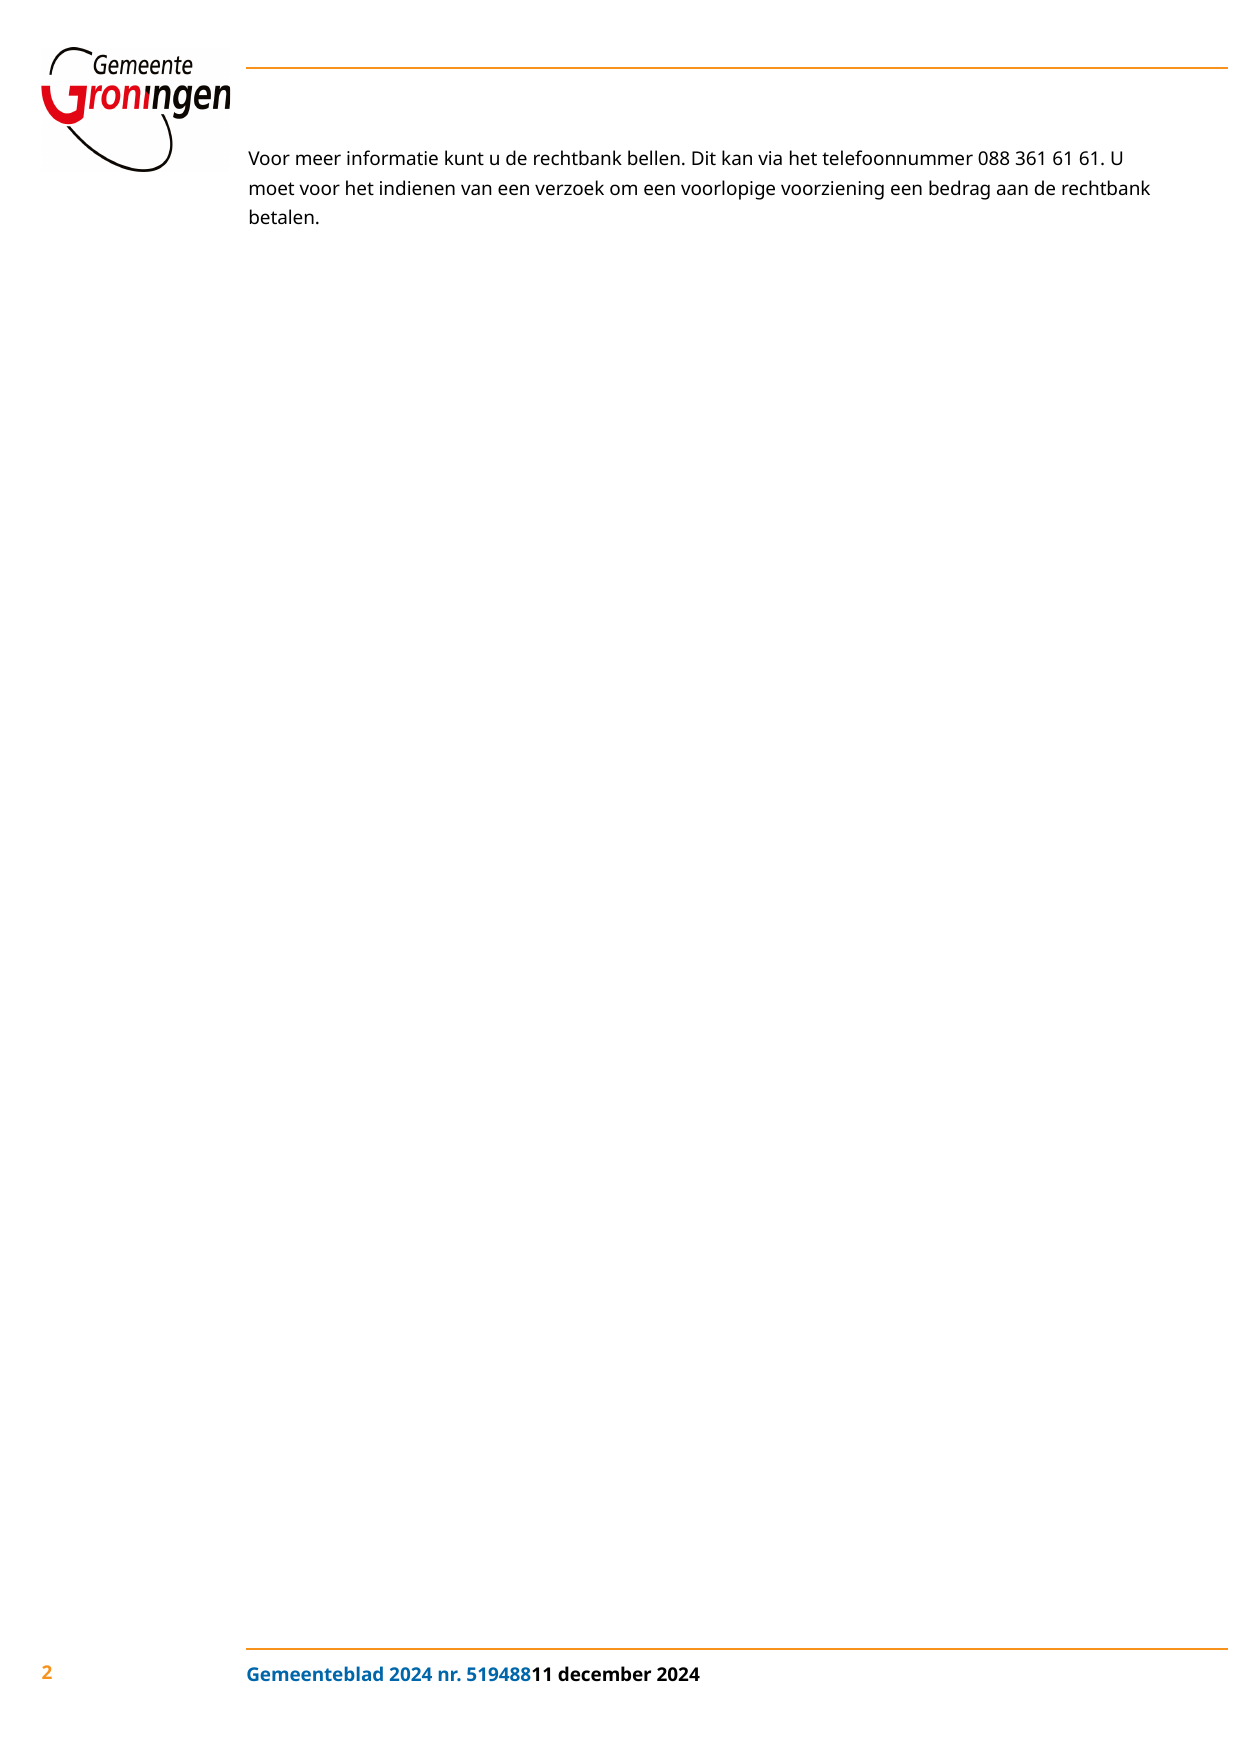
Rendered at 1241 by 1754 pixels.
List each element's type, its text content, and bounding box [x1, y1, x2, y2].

picture [41, 47, 231, 172]
text Voor meer informatie kunt u de rechtbank bellen. Dit kan via het telefoonnummer 088 361 61 61. U moet voor het indienen van een verzoek om een voorlopige voorziening een bedrag aan de rechtbank betalen. [248, 145, 1152, 230]
